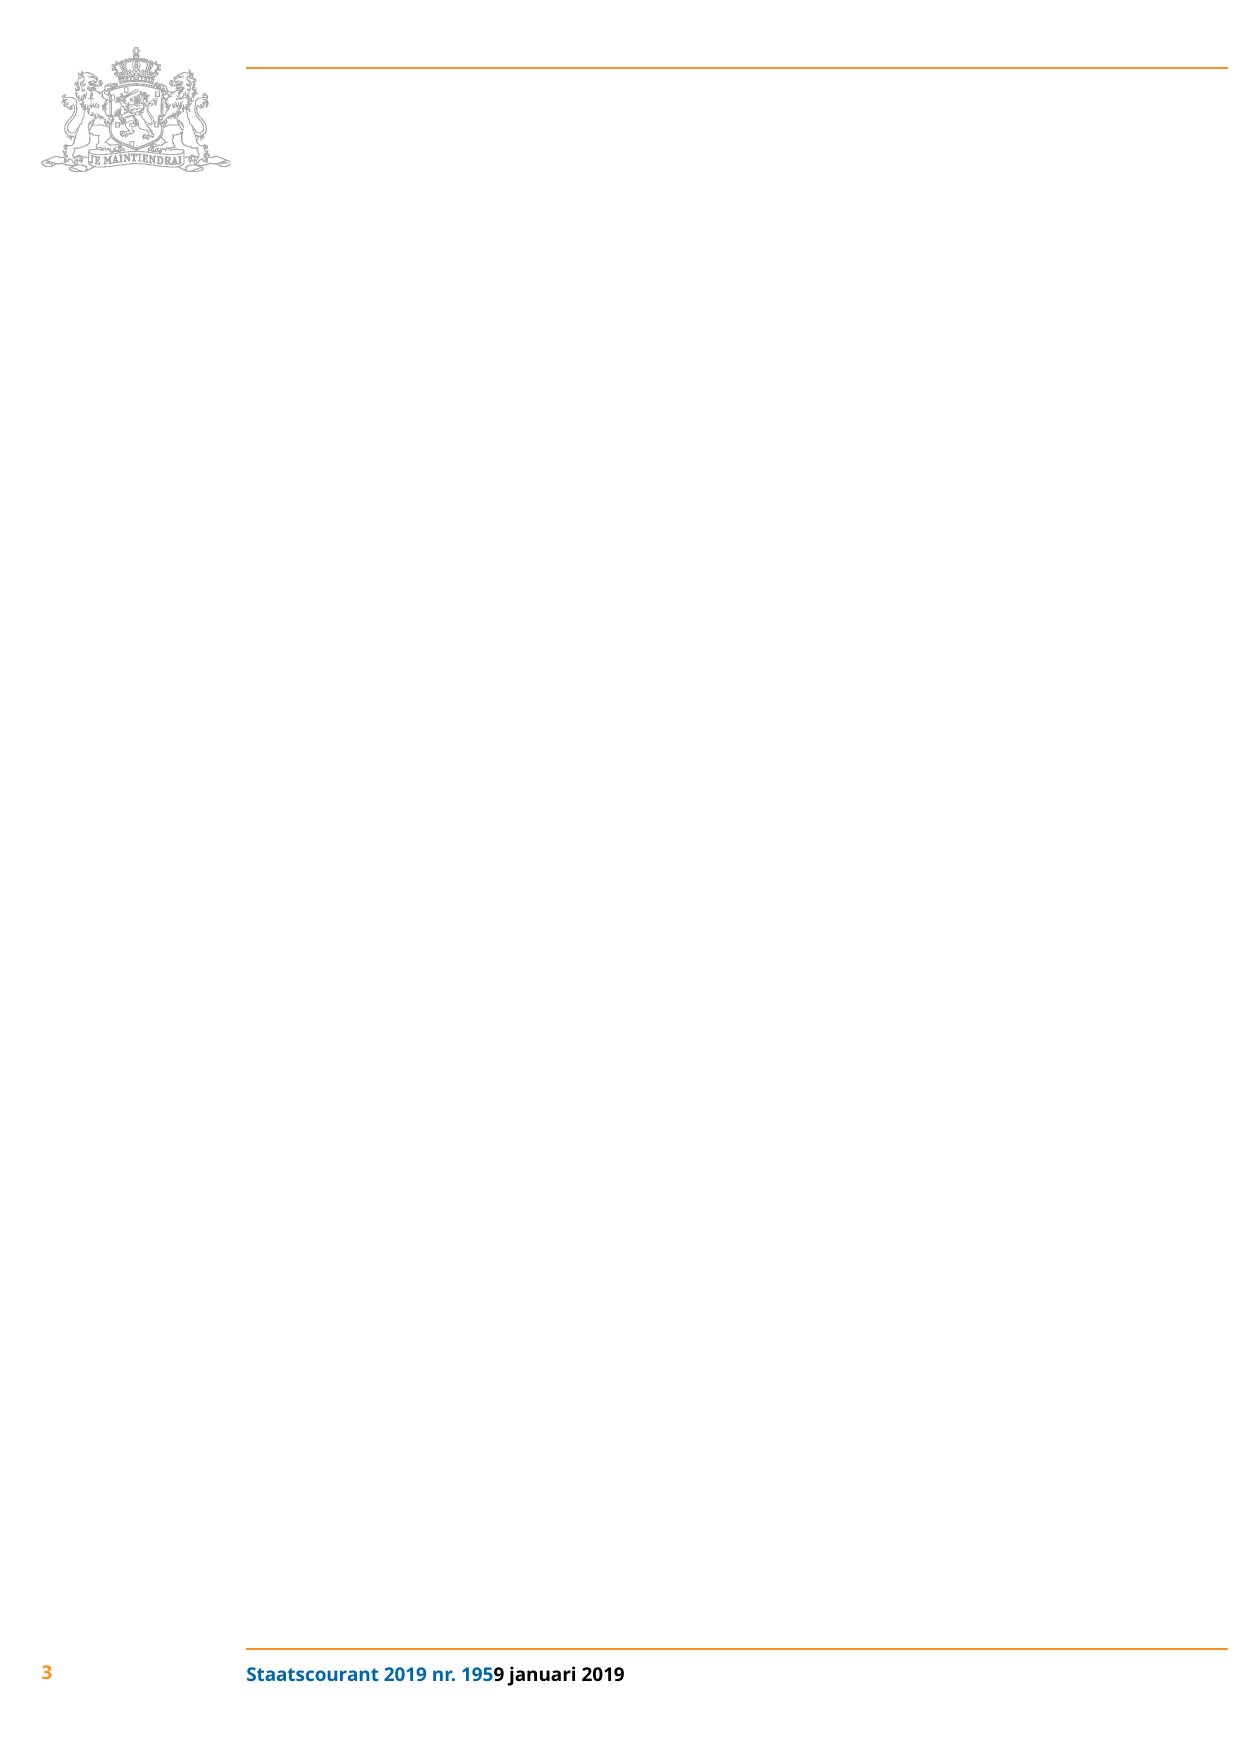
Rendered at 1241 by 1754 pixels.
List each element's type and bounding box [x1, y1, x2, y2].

picture [41, 47, 231, 172]
